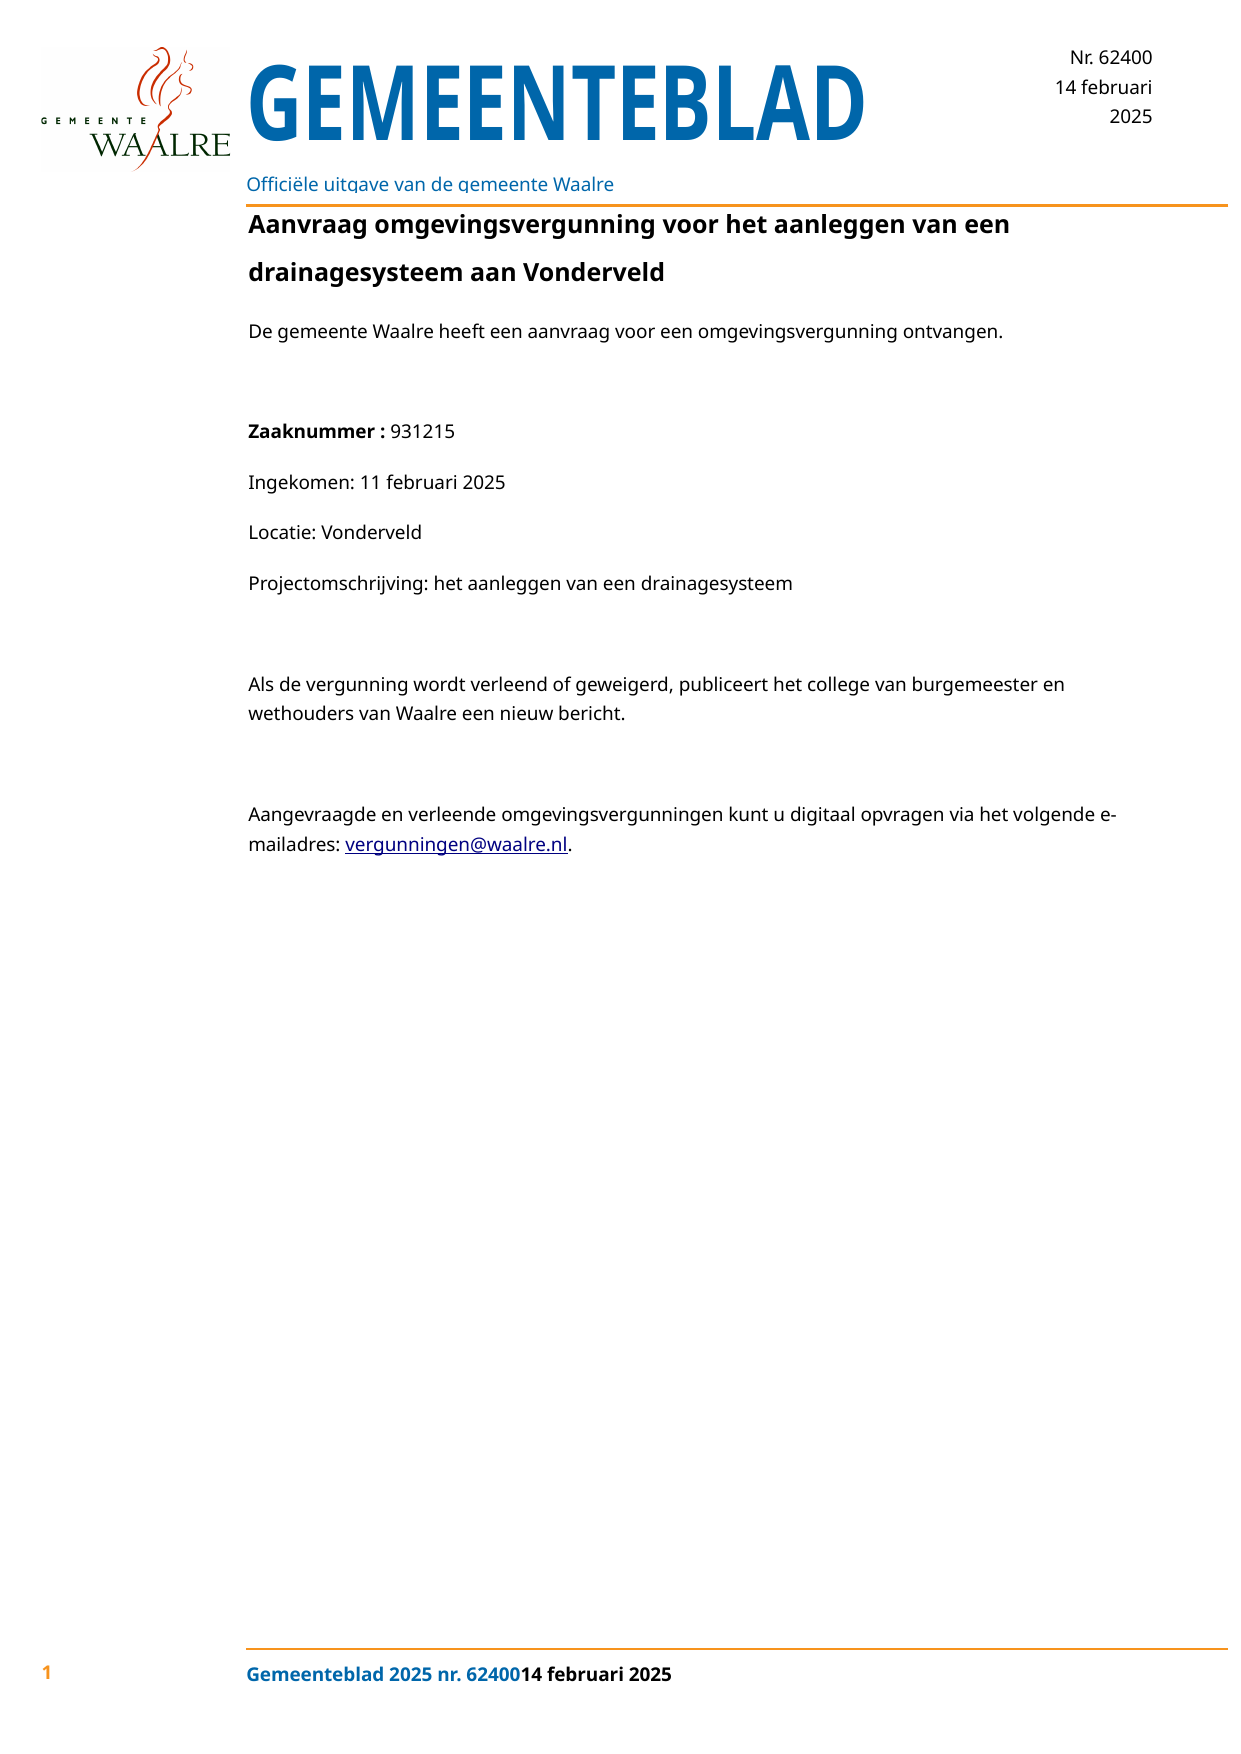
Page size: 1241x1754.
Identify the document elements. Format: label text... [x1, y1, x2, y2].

text Ingekomen: 11 februari 2025 [248, 469, 1152, 495]
text De gemeente Waalre heeft een aanvraag voor een omgevingsvergunning ontvangen. [248, 318, 1152, 344]
text Zaaknummer : 931215 [248, 419, 1152, 444]
text Projectomschrijving: het aanleggen van een drainagesysteem [248, 570, 1152, 596]
text Aangevraagde en verleende omgevingsvergunningen kunt u digitaal opvragen via het volgende e-mailadres: vergunningen@waalre.nl. [248, 801, 1152, 857]
text Als de vergunning wordt verleend of geweigerd, publiceert het college van burgemeester en wethouders van Waalre een nieuw bericht. [248, 671, 1152, 726]
picture [41, 47, 231, 172]
text Aanvraag omgevingsvergunning voor het aanleggen van een drainagesysteem aan Vonderveld [248, 207, 1152, 288]
text Locatie: Vonderveld [248, 519, 1152, 545]
